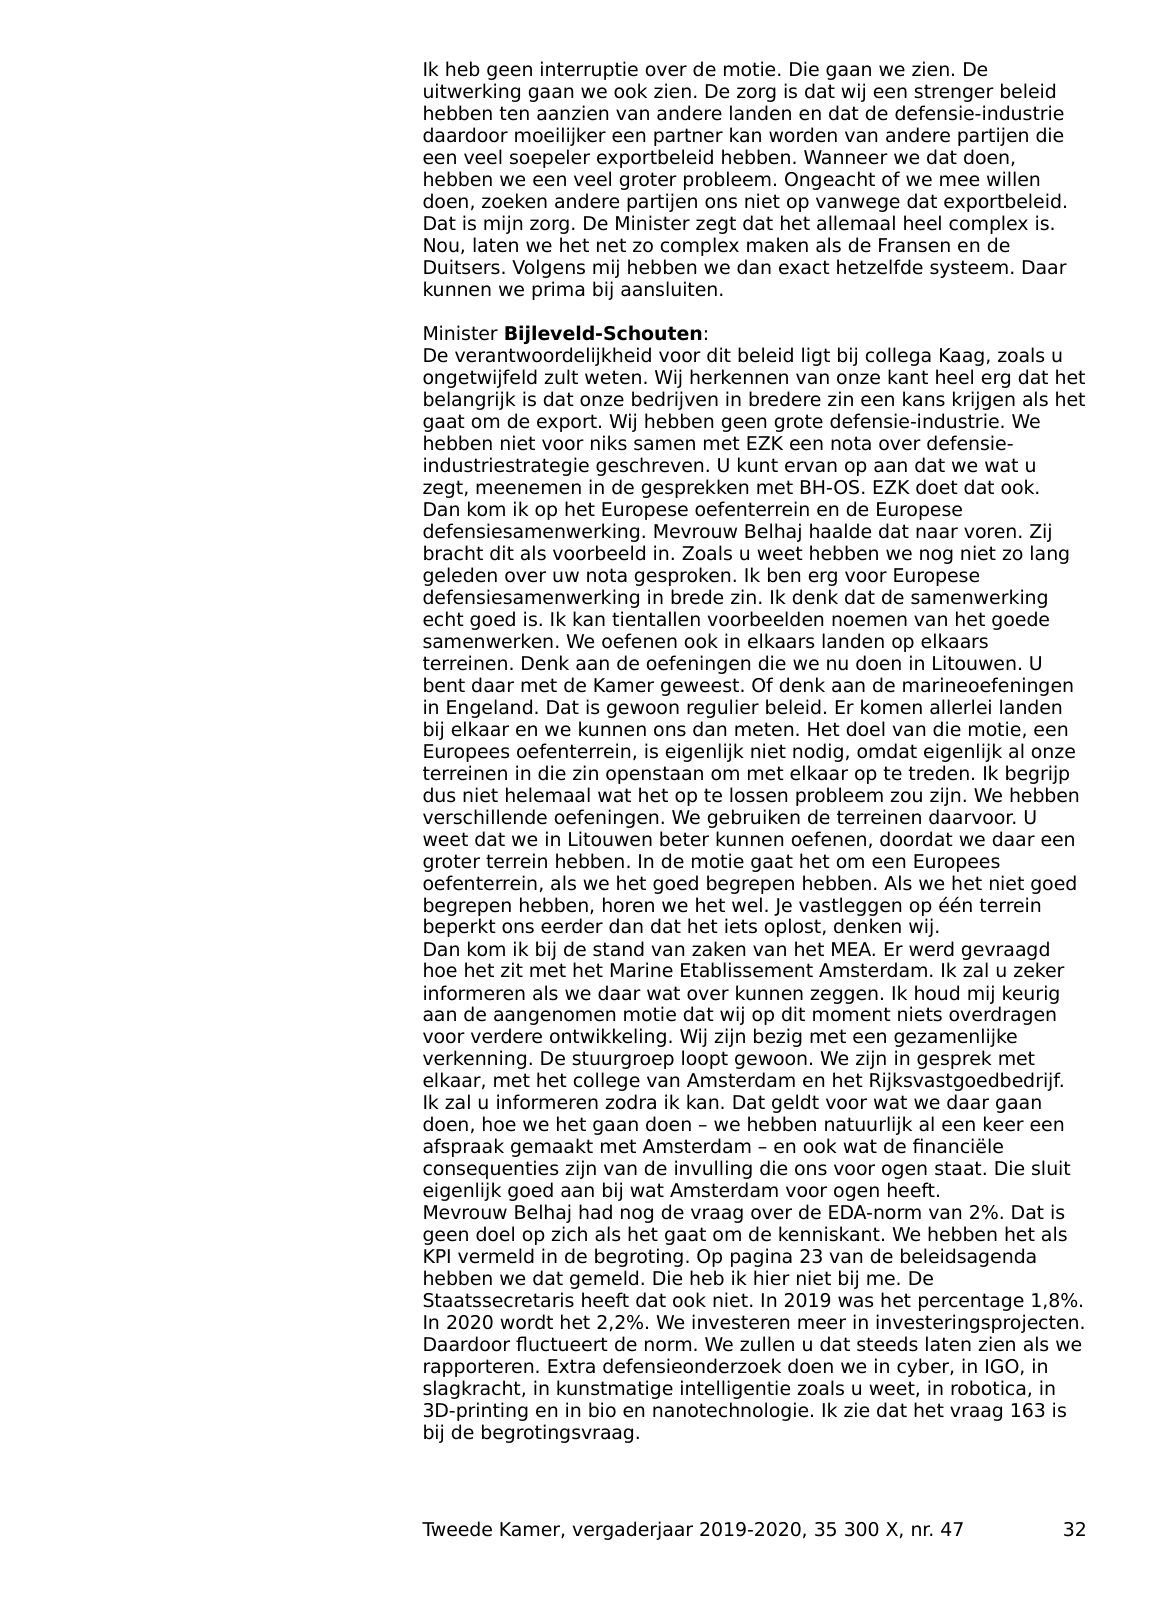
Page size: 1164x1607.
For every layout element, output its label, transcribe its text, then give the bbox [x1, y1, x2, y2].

text Dan kom ik bij de stand van zaken van het MEA. Er werd gevraagd hoe het zit met het Marine Etablissement Amsterdam. Ik zal u zeker informeren als we daar wat over kunnen zeggen. Ik houd mij keurig aan de aangenomen motie dat wij op dit moment niets overdragen voor verdere ontwikkeling. Wij zijn bezig met een gezamenlijke verkenning. De stuurgroep loopt gewoon. We zijn in gesprek met elkaar, met het college van Amsterdam en het Rijksvastgoedbedrijf. Ik zal u informeren zodra ik kan. Dat geldt voor wat we daar gaan doen, hoe we het gaan doen – we hebben natuurlijk al een keer een afspraak gemaakt met Amsterdam – en ook wat de financiële consequenties zijn van de invulling die ons voor ogen staat. Die sluit eigenlijk goed aan bij wat Amsterdam voor ogen heeft. [422, 938, 1087, 1202]
text De verantwoordelijkheid voor dit beleid ligt bij collega Kaag, zoals u ongetwijfeld zult weten. Wij herkennen van onze kant heel erg dat het belangrijk is dat onze bedrijven in bredere zin een kans krijgen als het gaat om de export. Wij hebben geen grote defensie-industrie. We hebben niet voor niks samen met EZK een nota over defensie-industriestrategie geschreven. U kunt ervan op aan dat we wat u zegt, meenemen in de gesprekken met BH-OS. EZK doet dat ook. [422, 345, 1087, 499]
text Mevrouw Belhaj had nog de vraag over de EDA-norm van 2%. Dat is geen doel op zich als het gaat om de kenniskant. We hebben het als KPI vermeld in de begroting. Op pagina 23 van de beleidsagenda hebben we dat gemeld. Die heb ik hier niet bij me. De Staatssecretaris heeft dat ook niet. In 2019 was het percentage 1,8%. In 2020 wordt het 2,2%. We investeren meer in investeringsprojecten. Daardoor fluctueert de norm. We zullen u dat steeds laten zien als we rapporteren. Extra defensieonderzoek doen we in cyber, in IGO, in slagkracht, in kunstmatige intelligentie zoals u weet, in robotica, in 3D-printing en in bio en nanotechnologie. Ik zie dat het vraag 163 is bij de begrotingsvraag. [422, 1202, 1087, 1444]
text Ik heb geen interruptie over de motie. Die gaan we zien. De uitwerking gaan we ook zien. De zorg is dat wij een strenger beleid hebben ten aanzien van andere landen en dat de defensie-industrie daardoor moeilijker een partner kan worden van andere partijen die een veel soepeler exportbeleid hebben. Wanneer we dat doen, hebben we een veel groter probleem. Ongeacht of we mee willen doen, zoeken andere partijen ons niet op vanwege dat exportbeleid. Dat is mijn zorg. De Minister zegt dat het allemaal heel complex is. Nou, laten we het net zo complex maken als de Fransen en de Duitsers. Volgens mij hebben we dan exact hetzelfde systeem. Daar kunnen we prima bij aansluiten. [422, 59, 1087, 301]
text Minister Bijleveld-Schouten: [422, 323, 1087, 345]
text Dan kom ik op het Europese oefenterrein en de Europese defensiesamenwerking. Mevrouw Belhaj haalde dat naar voren. Zij bracht dit als voorbeeld in. Zoals u weet hebben we nog niet zo lang geleden over uw nota gesproken. Ik ben erg voor Europese defensiesamenwerking in brede zin. Ik denk dat de samenwerking echt goed is. Ik kan tientallen voorbeelden noemen van het goede samenwerken. We oefenen ook in elkaars landen op elkaars terreinen. Denk aan de oefeningen die we nu doen in Litouwen. U bent daar met de Kamer geweest. Of denk aan de marineoefeningen in Engeland. Dat is gewoon regulier beleid. Er komen allerlei landen bij elkaar en we kunnen ons dan meten. Het doel van die motie, een Europees oefenterrein, is eigenlijk niet nodig, omdat eigenlijk al onze terreinen in die zin openstaan om met elkaar op te treden. Ik begrijp dus niet helemaal wat het op te lossen probleem zou zijn. We hebben verschillende oefeningen. We gebruiken de terreinen daarvoor. U weet dat we in Litouwen beter kunnen oefenen, doordat we daar een groter terrein hebben. In de motie gaat het om een Europees oefenterrein, als we het goed begrepen hebben. Als we het niet goed begrepen hebben, horen we het wel. Je vastleggen op één terrein beperkt ons eerder dan dat het iets oplost, denken wij. [422, 499, 1087, 938]
